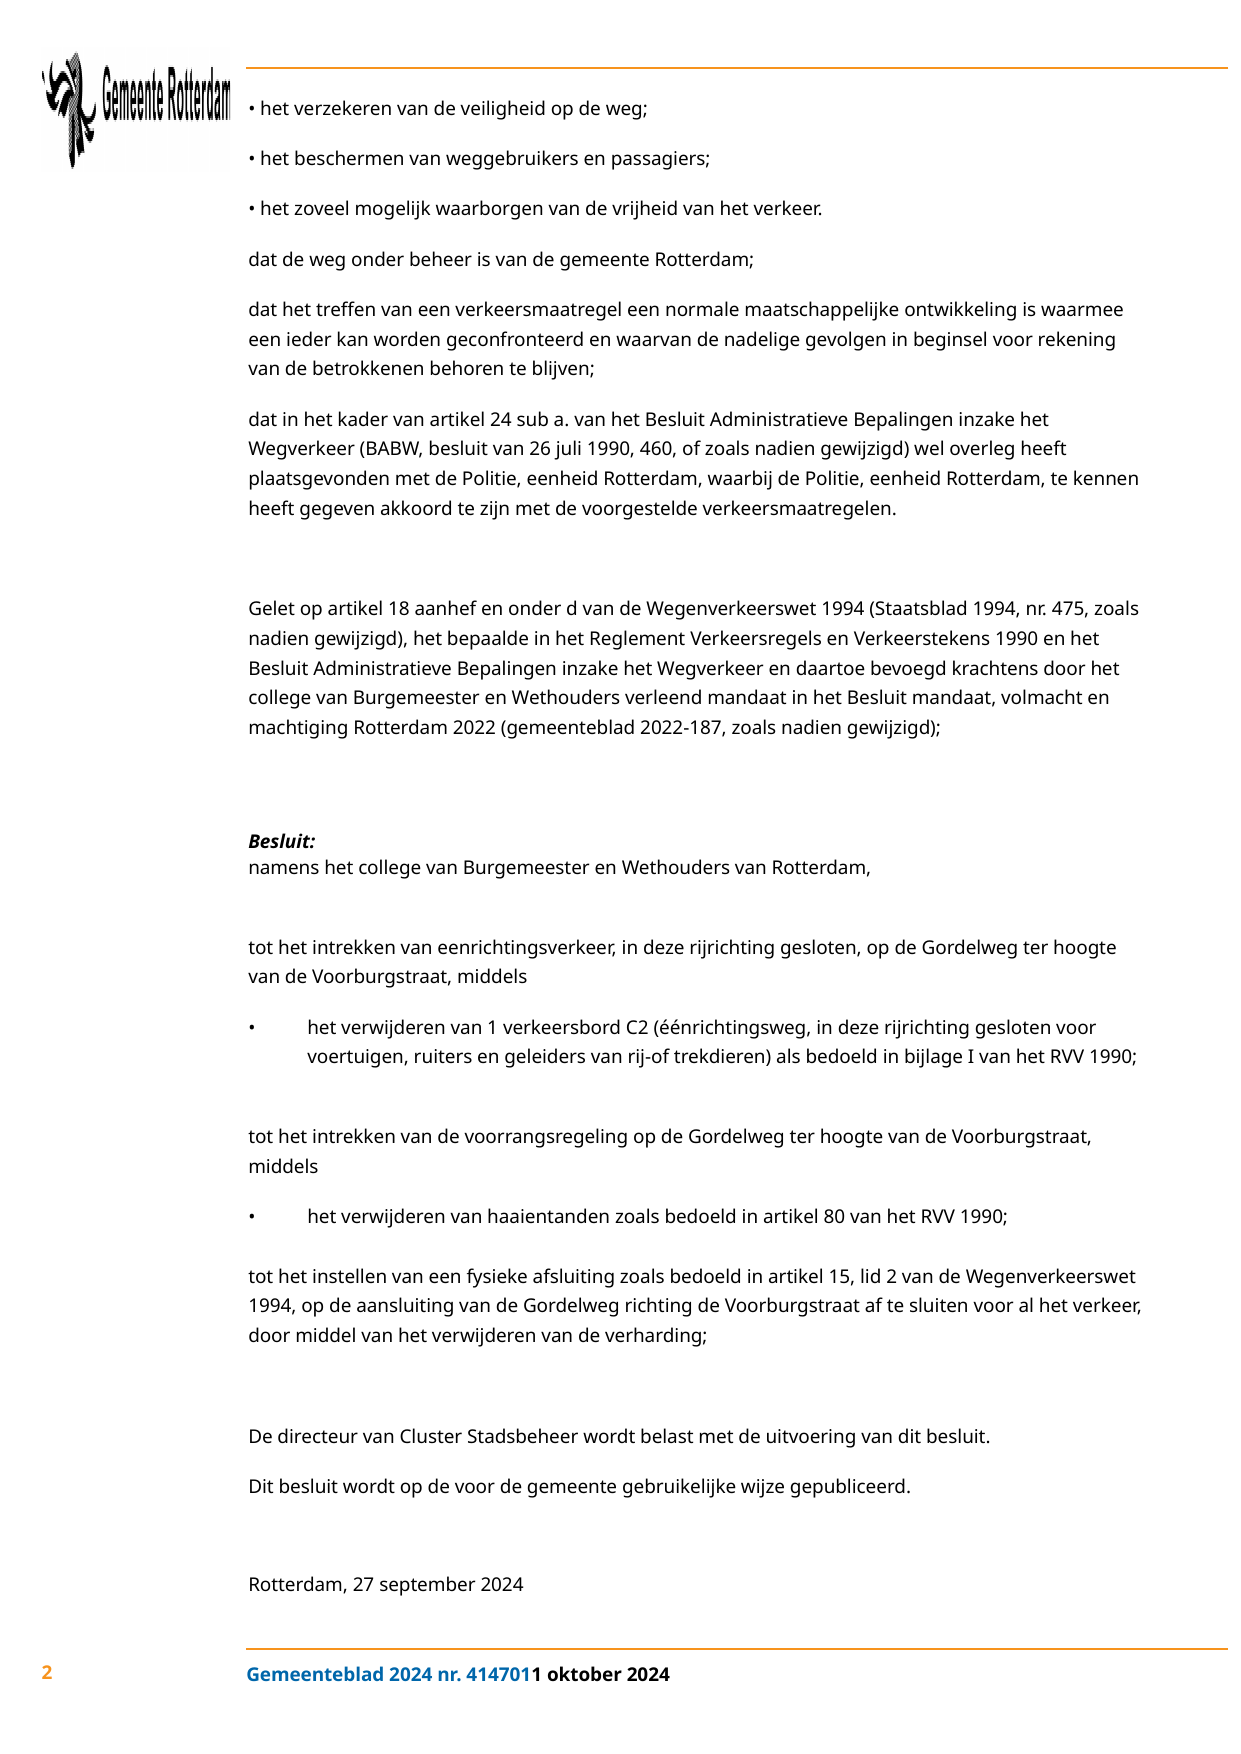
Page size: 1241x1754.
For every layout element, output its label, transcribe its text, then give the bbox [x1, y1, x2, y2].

text dat het treffen van een verkeersmaatregel een normale maatschappelijke ontwikkeling is waarmee een ieder kan worden geconfronteerd en waarvan de nadelige gevolgen in beginsel voor rekening van de betrokkenen behoren te blijven; [248, 296, 1152, 381]
text • het beschermen van weggebruikers en passagiers; [248, 145, 1152, 171]
text • het zoveel mogelijk waarborgen van de vrijheid van het verkeer. [248, 196, 1152, 221]
text dat de weg onder beheer is van de gemeente Rotterdam; [248, 246, 1152, 272]
text namens het college van Burgemeester en Wethouders van Rotterdam, [248, 854, 1152, 880]
text dat in het kader van artikel 24 sub a. van het Besluit Administratieve Bepalingen inzake het Wegverkeer (BABW, besluit van 26 juli 1990, 460, of zoals nadien gewijzigd) wel overleg heeft plaatsgevonden met de Politie, eenheid Rotterdam, waarbij de Politie, eenheid Rotterdam, te kennen heeft gegeven akkoord te zijn met de voorgestelde verkeersmaatregelen. [248, 406, 1152, 521]
picture [41, 47, 231, 172]
text De directeur van Cluster Stadsbeheer wordt belast met de uitvoering van dit besluit. [248, 1423, 1152, 1448]
list het verwijderen van haaientanden zoals bedoeld in artikel 80 van het RVV 1990; [248, 1204, 1152, 1229]
list het verwijderen van 1 verkeersbord C2 (éénrichtingsweg, in deze rijrichting gesloten voor voertuigen, ruiters en geleiders van rij-of trekdieren) als bedoeld in bijlage I van het RVV 1990; [248, 1014, 1152, 1069]
text Besluit: [248, 828, 1152, 854]
text Rotterdam, 27 september 2024 [248, 1571, 1152, 1597]
text tot het intrekken van eenrichtingsverkeer, in deze rijrichting gesloten, op de Gordelweg ter hoogte van de Voorburgstraat, middels [248, 934, 1152, 989]
text tot het intrekken van de voorrangsregeling op de Gordelweg ter hoogte van de Voorburgstraat, middels [248, 1124, 1152, 1179]
text Dit besluit wordt op de voor de gemeente gebruikelijke wijze gepubliceerd. [248, 1473, 1152, 1499]
text • het verzekeren van de veiligheid op de weg; [248, 95, 1152, 121]
text tot het instellen van een fysieke afsluiting zoals bedoeld in artikel 15, lid 2 van de Wegenverkeerswet 1994, op de aansluiting van de Gordelweg richting de Voorburgstraat af te sluiten voor al het verkeer, door middel van het verwijderen van de verharding; [248, 1263, 1152, 1348]
text Gelet op artikel 18 aanhef en onder d van de Wegenverkeerswet 1994 (Staatsblad 1994, nr. 475, zoals nadien gewijzigd), het bepaalde in het Reglement Verkeersregels en Verkeerstekens 1990 en het Besluit Administratieve Bepalingen inzake het Wegverkeer en daartoe bevoegd krachtens door het college van Burgemeester en Wethouders verleend mandaat in het Besluit mandaat, volmacht en machtiging Rotterdam 2022 (gemeenteblad 2022-187, zoals nadien gewijzigd); [248, 596, 1152, 740]
